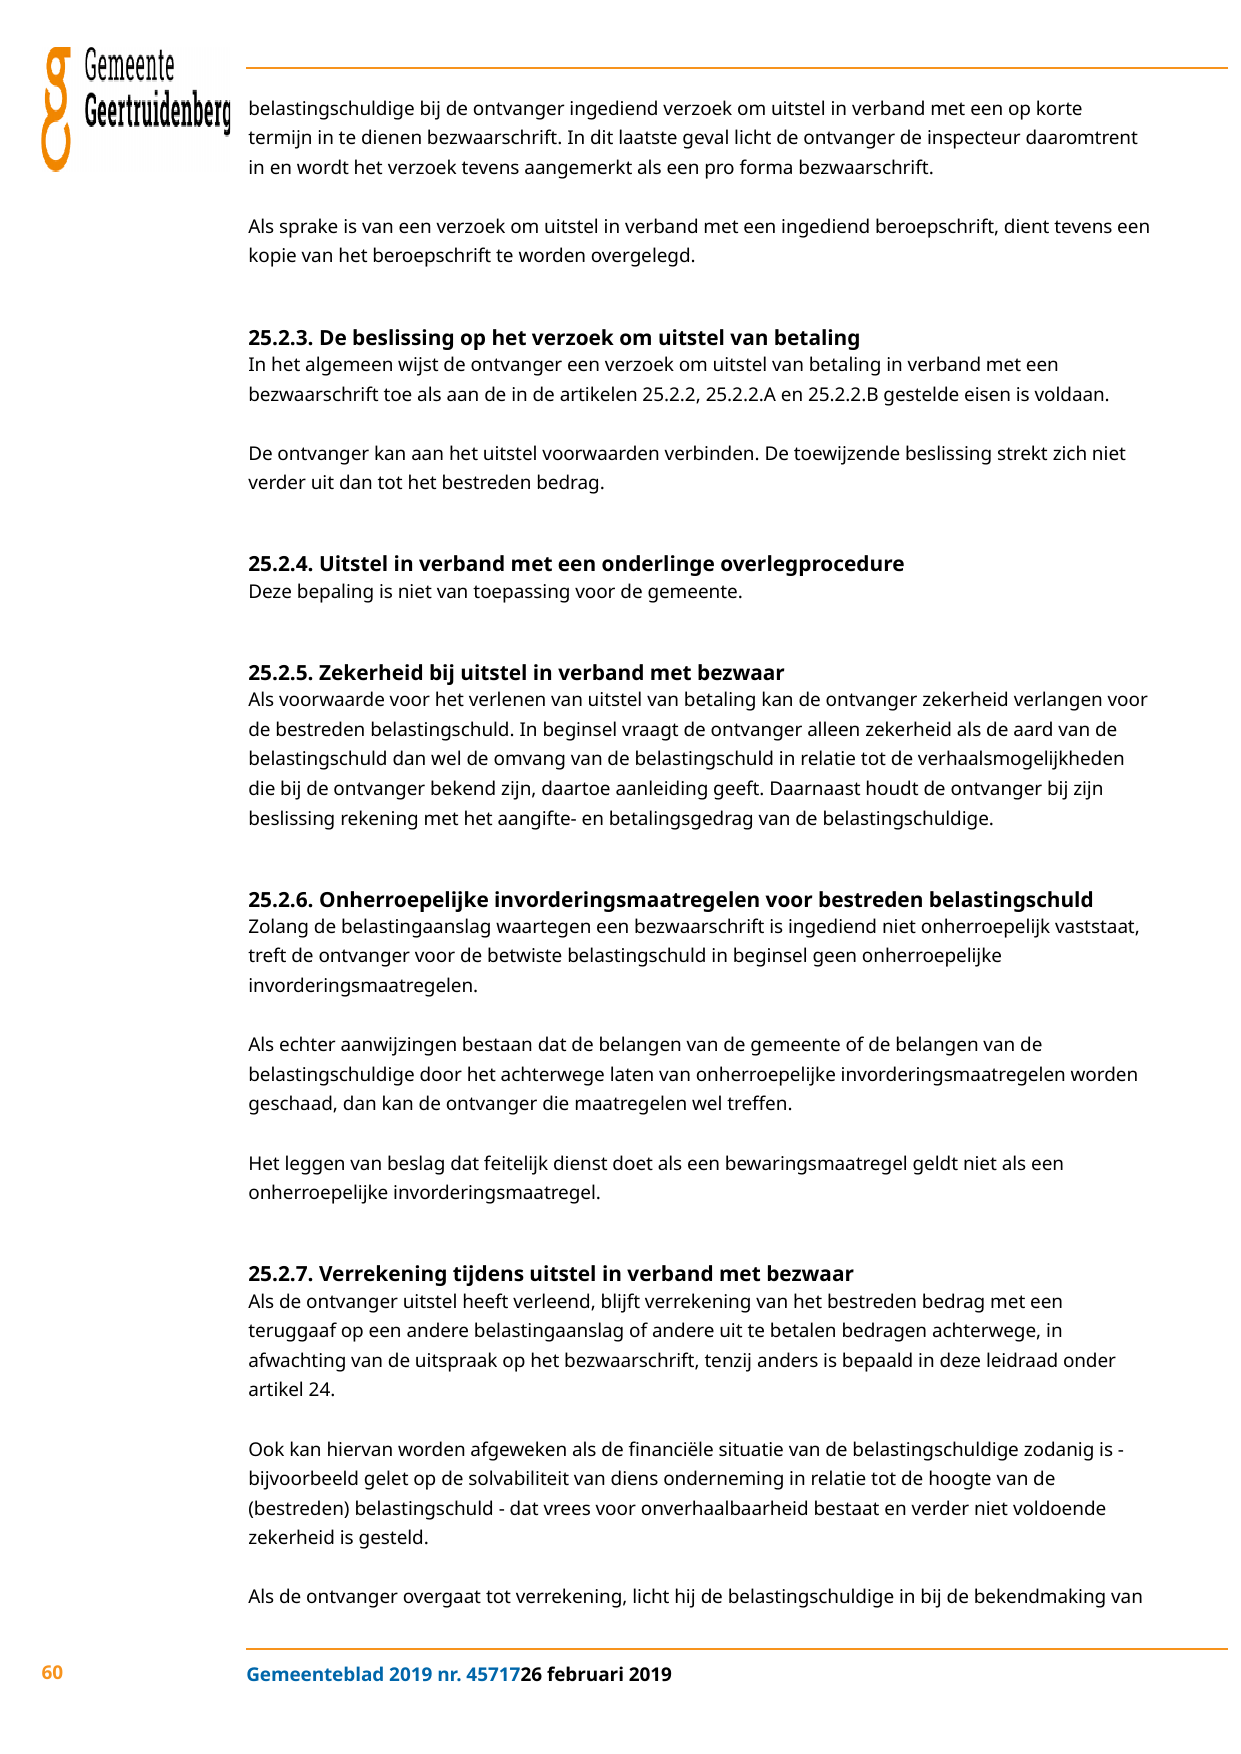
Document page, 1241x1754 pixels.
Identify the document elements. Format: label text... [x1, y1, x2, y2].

text 25.2.7. Verrekening tijdens uitstel in verband met bezwaar [248, 1259, 1152, 1288]
text Het leggen van beslag dat feitelijk dienst doet als een bewaringsmaatregel geldt niet als een onherroepelijke invorderingsmaatregel. [248, 1150, 1152, 1205]
text Als sprake is van een verzoek om uitstel in verband met een ingediend beroepschrift, dient tevens een kopie van het beroepschrift te worden overgelegd. [248, 213, 1152, 268]
text Deze bepaling is niet van toepassing voor de gemeente. [248, 578, 1152, 604]
text Als echter aanwijzingen bestaan dat de belangen van de gemeente of de belangen van de belastingschuldige door het achterwege laten van onherroepelijke invorderingsmaatregelen worden geschaad, dan kan de ontvanger die maatregelen wel treffen. [248, 1031, 1152, 1116]
text 25.2.5. Zekerheid bij uitstel in verband met bezwaar [248, 658, 1152, 686]
text Als voorwaarde voor het verlenen van uitstel van betaling kan de ontvanger zekerheid verlangen voor de bestreden belastingschuld. In beginsel vraagt de ontvanger alleen zekerheid als de aard van de belastingschuld dan wel de omvang van de belastingschuld in relatie tot de verhaalsmogelijkheden die bij de ontvanger bekend zijn, daartoe aanleiding geeft. Daarnaast houdt de ontvanger bij zijn beslissing rekening met het aangifte- en betalingsgedrag van de belastingschuldige. [248, 686, 1152, 830]
text Ook kan hiervan worden afgeweken als de financiële situatie van de belastingschuldige zodanig is - bijvoorbeeld gelet op de solvabiliteit van diens onderneming in relatie tot de hoogte van de (bestreden) belastingschuld - dat vrees voor onverhaalbaarheid bestaat en verder niet voldoende zekerheid is gesteld. [248, 1436, 1152, 1550]
text 25.2.3. De beslissing op het verzoek om uitstel van betaling [248, 323, 1152, 351]
text belastingschuldige bij de ontvanger ingediend verzoek om uitstel in verband met een op korte termijn in te dienen bezwaarschrift. In dit laatste geval licht de ontvanger de inspecteur daaromtrent in en wordt het verzoek tevens aangemerkt als een pro forma bezwaarschrift. [248, 95, 1152, 180]
text 25.2.6. Onherroepelijke invorderingsmaatregelen voor bestreden belastingschuld [248, 885, 1152, 913]
text De ontvanger kan aan het uitstel voorwaarden verbinden. De toewijzende beslissing strekt zich niet verder uit dan tot het bestreden bedrag. [248, 440, 1152, 495]
text Als de ontvanger overgaat tot verrekening, licht hij de belastingschuldige in bij de bekendmaking van [248, 1584, 1152, 1609]
text Zolang de belastingaanslag waartegen een bezwaarschrift is ingediend niet onherroepelijk vaststaat, treft de ontvanger voor de betwiste belastingschuld in beginsel geen onherroepelijke invorderingsmaatregelen. [248, 913, 1152, 998]
picture [41, 47, 231, 172]
text 25.2.4. Uitstel in verband met een onderlinge overlegprocedure [248, 549, 1152, 578]
text Als de ontvanger uitstel heeft verleend, blijft verrekening van het bestreden bedrag met een teruggaaf op een andere belastingaanslag of andere uit te betalen bedragen achterwege, in afwachting van de uitspraak op het bezwaarschrift, tenzij anders is bepaald in deze leidraad onder artikel 24. [248, 1288, 1152, 1402]
text In het algemeen wijst de ontvanger een verzoek om uitstel van betaling in verband met een bezwaarschrift toe als aan de in de artikelen 25.2.2, 25.2.2.A en 25.2.2.B gestelde eisen is voldaan. [248, 351, 1152, 406]
